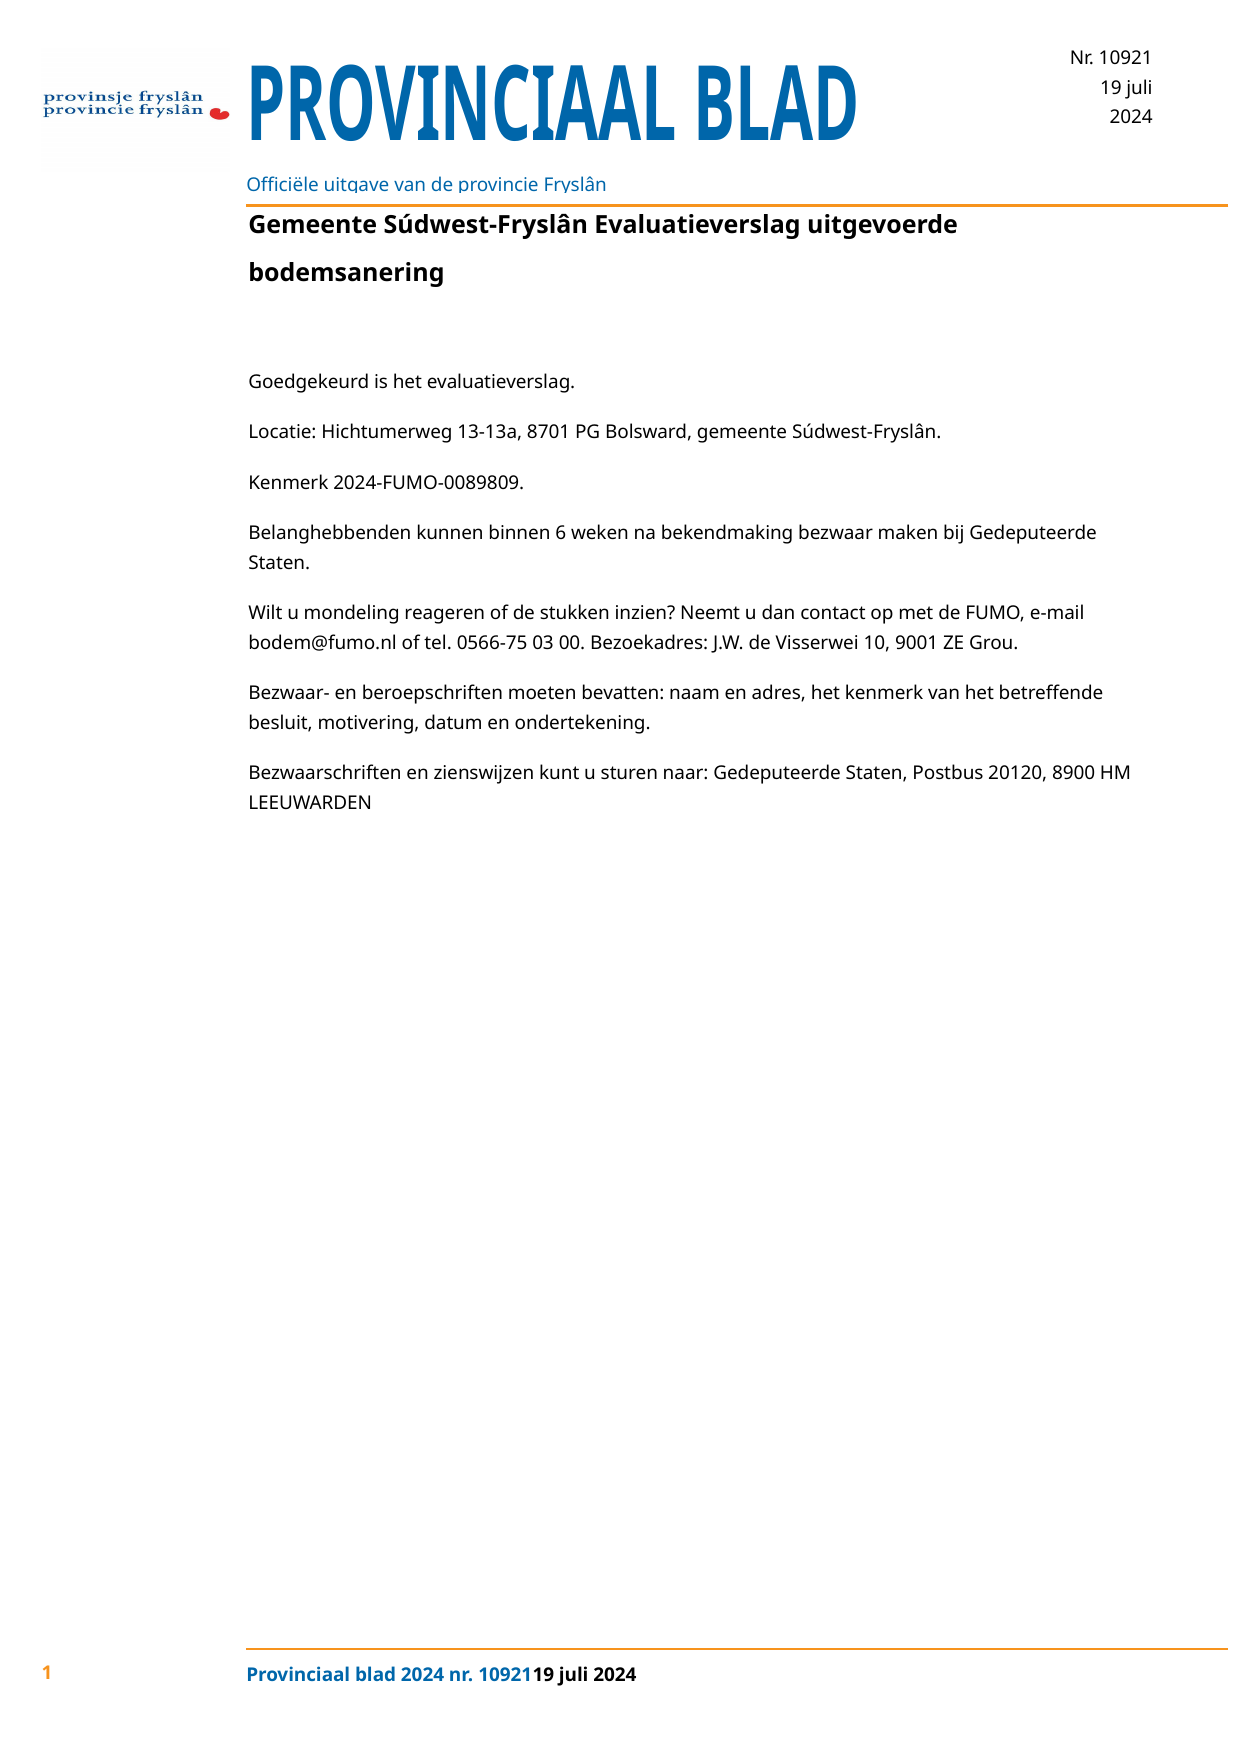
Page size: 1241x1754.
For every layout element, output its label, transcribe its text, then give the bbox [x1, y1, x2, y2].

text Bezwaar- en beroepschriften moeten bevatten: naam en adres, het kenmerk van het betreffende besluit, motivering, datum en ondertekening. [248, 679, 1152, 735]
text Gemeente Súdwest-Fryslân Evaluatieverslag uitgevoerde bodemsanering [248, 207, 1152, 288]
picture [41, 47, 231, 172]
text Bezwaarschriften en zienswijzen kunt u sturen naar: Gedeputeerde Staten, Postbus 20120, 8900 HM LEEUWARDEN [248, 759, 1152, 815]
text Kenmerk 2024-FUMO-0089809. [248, 469, 1152, 495]
text Wilt u mondeling reageren of de stukken inzien? Neemt u dan contact op met de FUMO, e-mail bodem@fumo.nl of tel. 0566-75 03 00. Bezoekadres: J.W. de Visserwei 10, 9001 ZE Grou. [248, 599, 1152, 655]
text Goedgekeurd is het evaluatieverslag. [248, 368, 1152, 394]
text Locatie: Hichtumerweg 13-13a, 8701 PG Bolsward, gemeente Súdwest-Fryslân. [248, 419, 1152, 444]
text Belanghebbenden kunnen binnen 6 weken na bekendmaking bezwaar maken bij Gedeputeerde Staten. [248, 519, 1152, 575]
